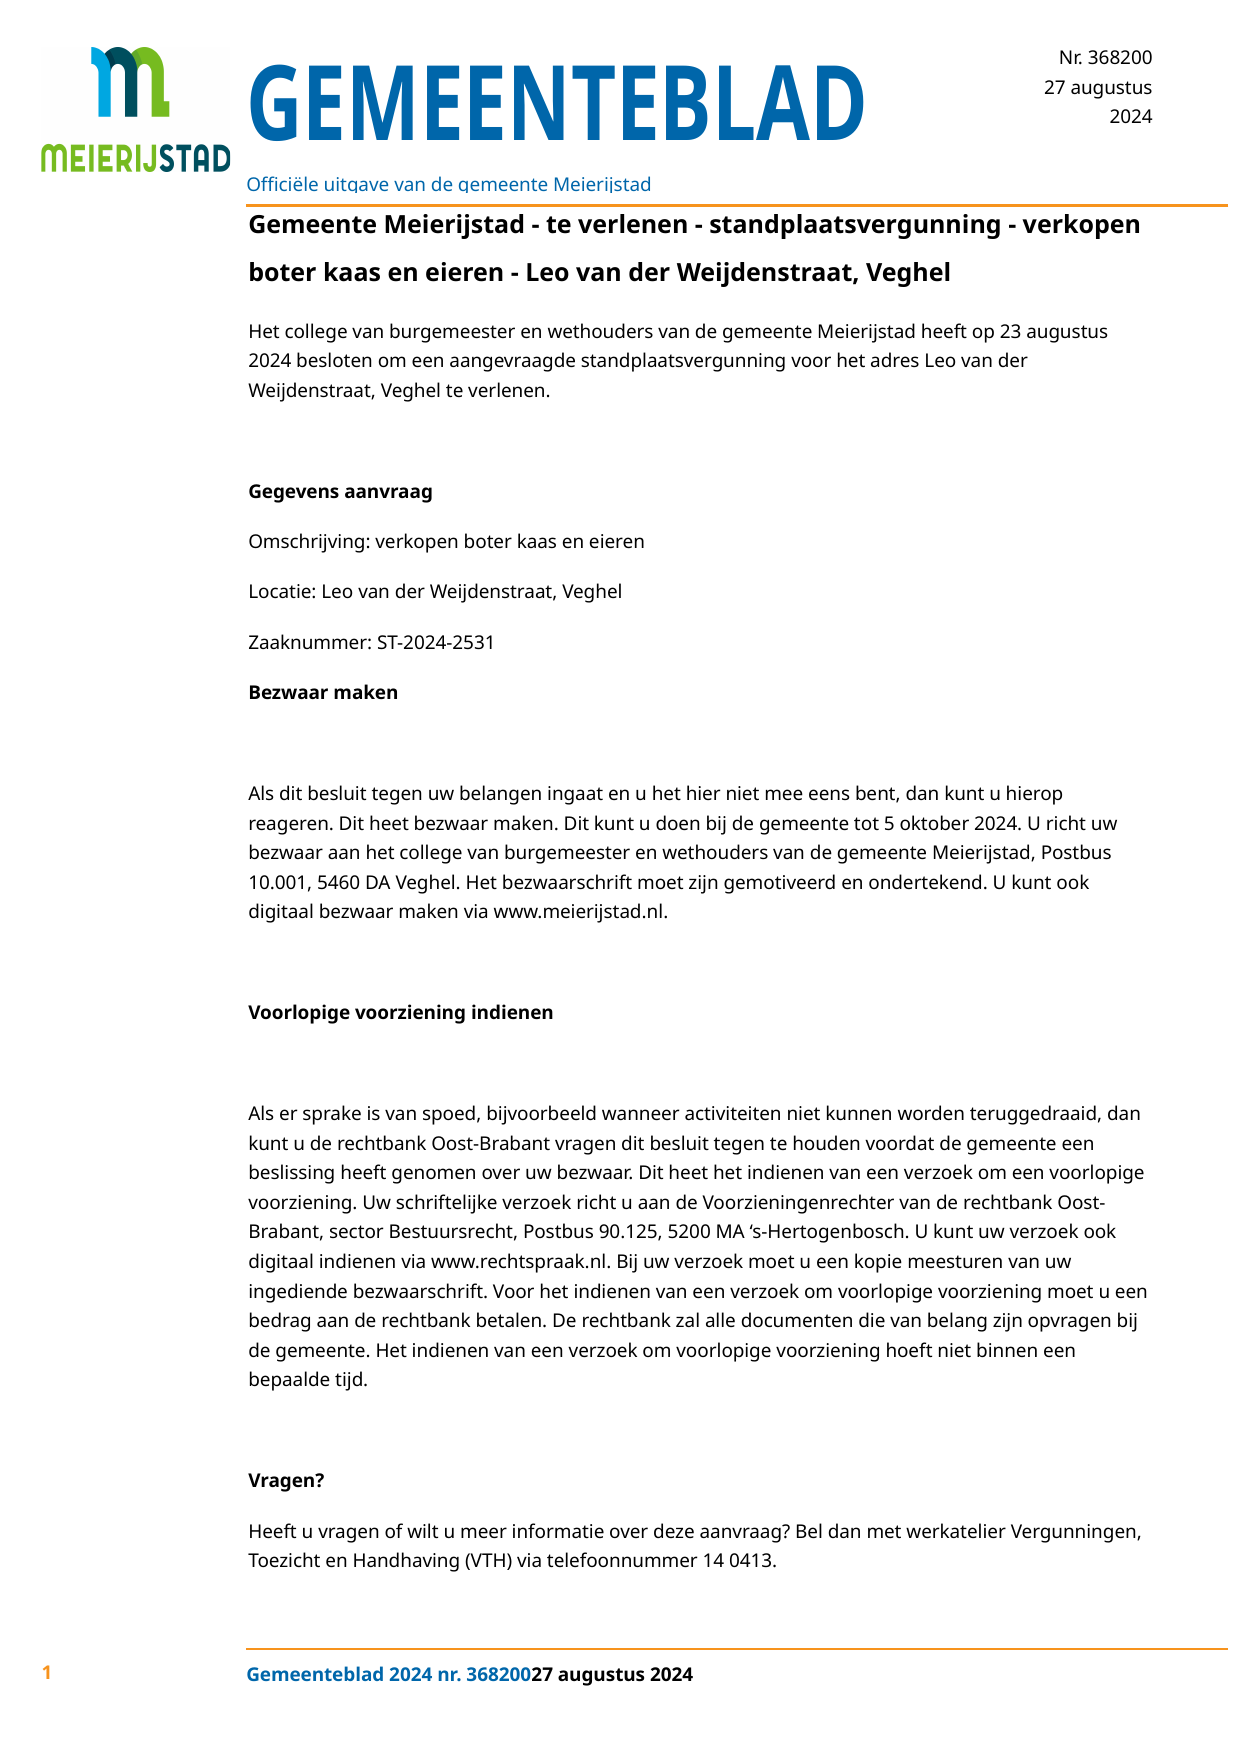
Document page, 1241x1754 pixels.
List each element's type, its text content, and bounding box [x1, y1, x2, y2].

text Gegevens aanvraag [248, 478, 1152, 504]
text Als dit besluit tegen uw belangen ingaat en u het hier niet mee eens bent, dan kunt u hierop reageren. Dit heet bezwaar maken. Dit kunt u doen bij de gemeente tot 5 oktober 2024. U richt uw bezwaar aan het college van burgemeester en wethouders van de gemeente Meierijstad, Postbus 10.001, 5460 DA Veghel. Het bezwaarschrift moet zijn gemotiveerd en ondertekend. U kunt ook digitaal bezwaar maken via www.meierijstad.nl. [248, 780, 1152, 924]
text Voorlopige voorziening indienen [248, 999, 1152, 1025]
text Vragen? [248, 1467, 1152, 1493]
text Heeft u vragen of wilt u meer informatie over deze aanvraag? Bel dan met werkatelier Vergunningen, Toezicht en Handhaving (VTH) via telefoonnummer 14 0413. [248, 1518, 1152, 1573]
text Zaaknummer: ST-2024-2531 [248, 629, 1152, 655]
text Het college van burgemeester en wethouders van de gemeente Meierijstad heeft op 23 augustus 2024 besloten om een aangevraagde standplaatsvergunning voor het adres Leo van der Weijdenstraat, Veghel te verlenen. [248, 318, 1152, 403]
text Omschrijving: verkopen boter kaas en eieren [248, 528, 1152, 554]
text Locatie: Leo van der Weijdenstraat, Veghel [248, 579, 1152, 604]
text Gemeente Meierijstad - te verlenen - standplaatsvergunning - verkopen boter kaas en eieren - Leo van der Weijdenstraat, Veghel [248, 207, 1152, 288]
text Als er sprake is van spoed, bijvoorbeeld wanneer activiteiten niet kunnen worden teruggedraaid, dan kunt u de rechtbank Oost-Brabant vragen dit besluit tegen te houden voordat de gemeente een beslissing heeft genomen over uw bezwaar. Dit heet het indienen van een verzoek om een voorlopige voorziening. Uw schriftelijke verzoek richt u aan de Voorzieningenrechter van de rechtbank Oost-Brabant, sector Bestuursrecht, Postbus 90.125, 5200 MA ‘s-Hertogenbosch. U kunt uw verzoek ook digitaal indienen via www.rechtspraak.nl. Bij uw verzoek moet u een kopie meesturen van uw ingediende bezwaarschrift. Voor het indienen van een verzoek om voorlopige voorziening moet u een bedrag aan de rechtbank betalen. De rechtbank zal alle documenten die van belang zijn opvragen bij de gemeente. Het indienen van een verzoek om voorlopige voorziening hoeft niet binnen een bepaalde tijd. [248, 1100, 1152, 1392]
text Bezwaar maken [248, 679, 1152, 705]
picture [41, 47, 231, 172]
